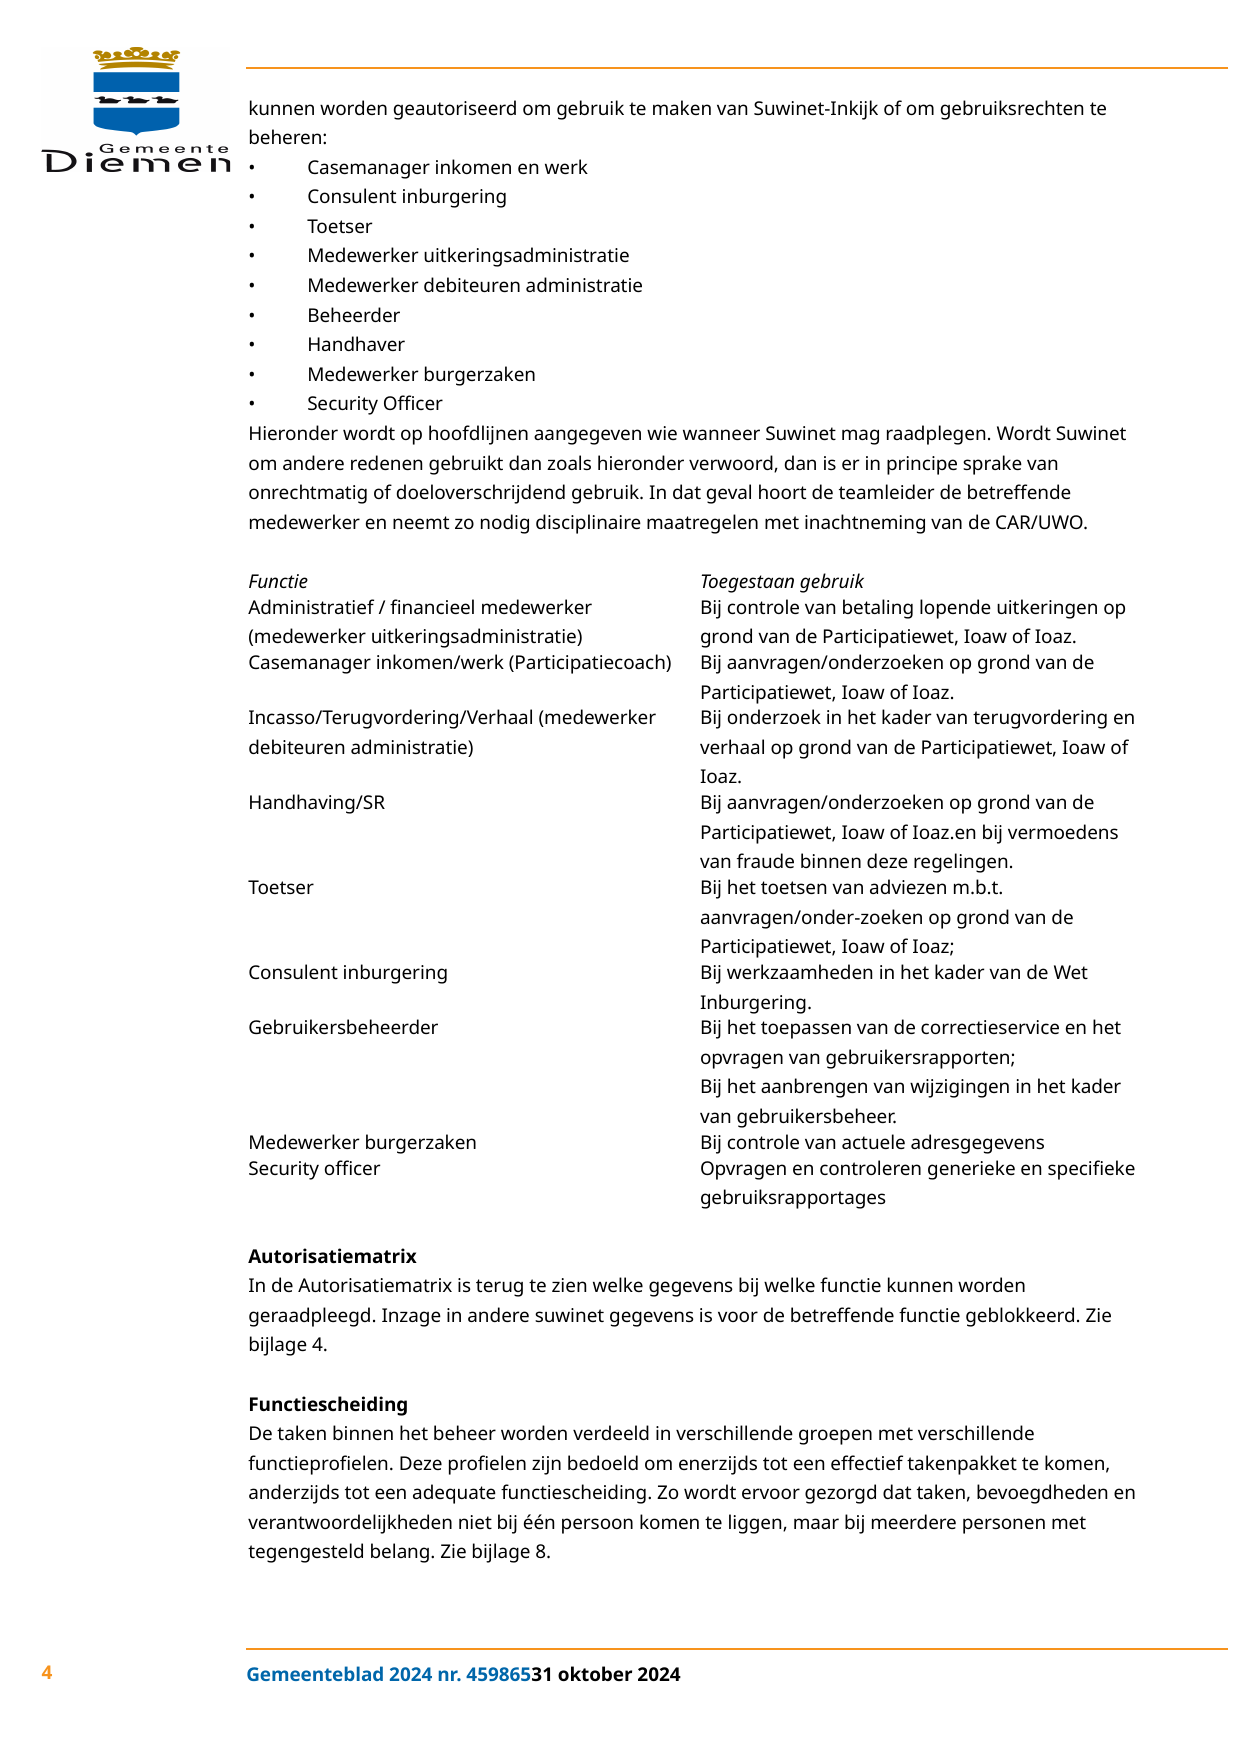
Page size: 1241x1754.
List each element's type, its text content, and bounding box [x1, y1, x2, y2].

list Handhaver [248, 331, 1152, 357]
text Hieronder wordt op hoofdlijnen aangegeven wie wanneer Suwinet mag raadplegen. Wordt Suwinet om andere redenen gebruikt dan zoals hieronder verwoord, dan is er in principe sprake van onrechtmatig of doeloverschrijdend gebruik. In dat geval hoort de teamleider de betreffende medewerker en neemt zo nodig disciplinaire maatregelen met inachtneming van de CAR/UWO. [248, 420, 1152, 535]
table_cell Incasso/Terugvordering/Verhaal (medewerker debiteuren administratie) [248, 705, 700, 789]
text De taken binnen het beheer worden verdeeld in verschillende groepen met verschillende functieprofielen. Deze profielen zijn bedoeld om enerzijds tot een effectief takenpakket te komen, anderzijds tot een adequate functiescheiding. Zo wordt ervoor gezorgd dat taken, bevoegdheden en verantwoordelijkheden niet bij één persoon komen te liggen, maar bij meerdere personen met tegengesteld belang. Zie bijlage 8. [248, 1420, 1152, 1564]
table_cell Bij controle van betaling lopende uitkeringen op grond van de Participatiewet, Ioaw of Ioaz. [700, 594, 1152, 649]
list Toetser [248, 213, 1152, 239]
table_cell Consulent inburgering [248, 959, 700, 1014]
table_cell Handhaving/SR [248, 790, 700, 874]
list Medewerker burgerzaken [248, 361, 1152, 387]
list Medewerker uitkeringsadministratie [248, 243, 1152, 268]
table_header Functie [248, 568, 700, 594]
table_cell Bij het toepassen van de correctieservice en het opvragen van gebruikersrapporten; Bij het aanbrengen van wijzigingen in het kader van gebruikersbeheer. [700, 1015, 1152, 1129]
table_cell Bij aanvragen/onderzoeken op grond van de Participatiewet, Ioaw of Ioaz. [700, 649, 1152, 704]
table_cell Toetser [248, 874, 700, 959]
table_cell Administratief / financieel medewerker (medewerker uitkeringsadministratie) [248, 594, 700, 649]
table_cell Bij het toetsen van adviezen m.b.t. aanvragen/onder-zoeken op grond van de Participatiewet, Ioaw of Ioaz; [700, 874, 1152, 959]
table_cell Bij controle van actuele adresgegevens [700, 1129, 1152, 1155]
list Security Officer [248, 391, 1152, 416]
list Medewerker debiteuren administratie [248, 272, 1152, 298]
text Autorisatiematrix [248, 1243, 1152, 1269]
table_header Toegestaan gebruik [700, 568, 1152, 594]
text In de Autorisatiematrix is terug te zien welke gegevens bij welke functie kunnen worden geraadpleegd. Inzage in andere suwinet gegevens is voor de betreffende functie geblokkeerd. Zie bijlage 4. [248, 1272, 1152, 1357]
table_cell Gebruikersbeheerder [248, 1015, 700, 1129]
list Beheerder [248, 302, 1152, 328]
text Functiescheiding [248, 1391, 1152, 1417]
table_cell Opvragen en controleren generieke en specifieke gebruiksrapportages [700, 1155, 1152, 1210]
list Casemanager inkomen en werk [248, 154, 1152, 180]
table_cell Casemanager inkomen/werk (Participatiecoach) [248, 649, 700, 704]
text kunnen worden geautoriseerd om gebruik te maken van Suwinet-Inkijk of om gebruiksrechten te beheren: [248, 95, 1152, 150]
table_cell Bij werkzaamheden in het kader van de Wet Inburgering. [700, 959, 1152, 1014]
table_cell Bij onderzoek in het kader van terugvordering en verhaal op grond van de Participatiewet, Ioaw of Ioaz. [700, 705, 1152, 789]
picture [41, 47, 231, 172]
list Consulent inburgering [248, 183, 1152, 209]
table_cell Security officer [248, 1155, 700, 1210]
table_cell Bij aanvragen/onderzoeken op grond van de Participatiewet, Ioaw of Ioaz.en bij vermoedens van fraude binnen deze regelingen. [700, 790, 1152, 874]
table_cell Medewerker burgerzaken [248, 1129, 700, 1155]
